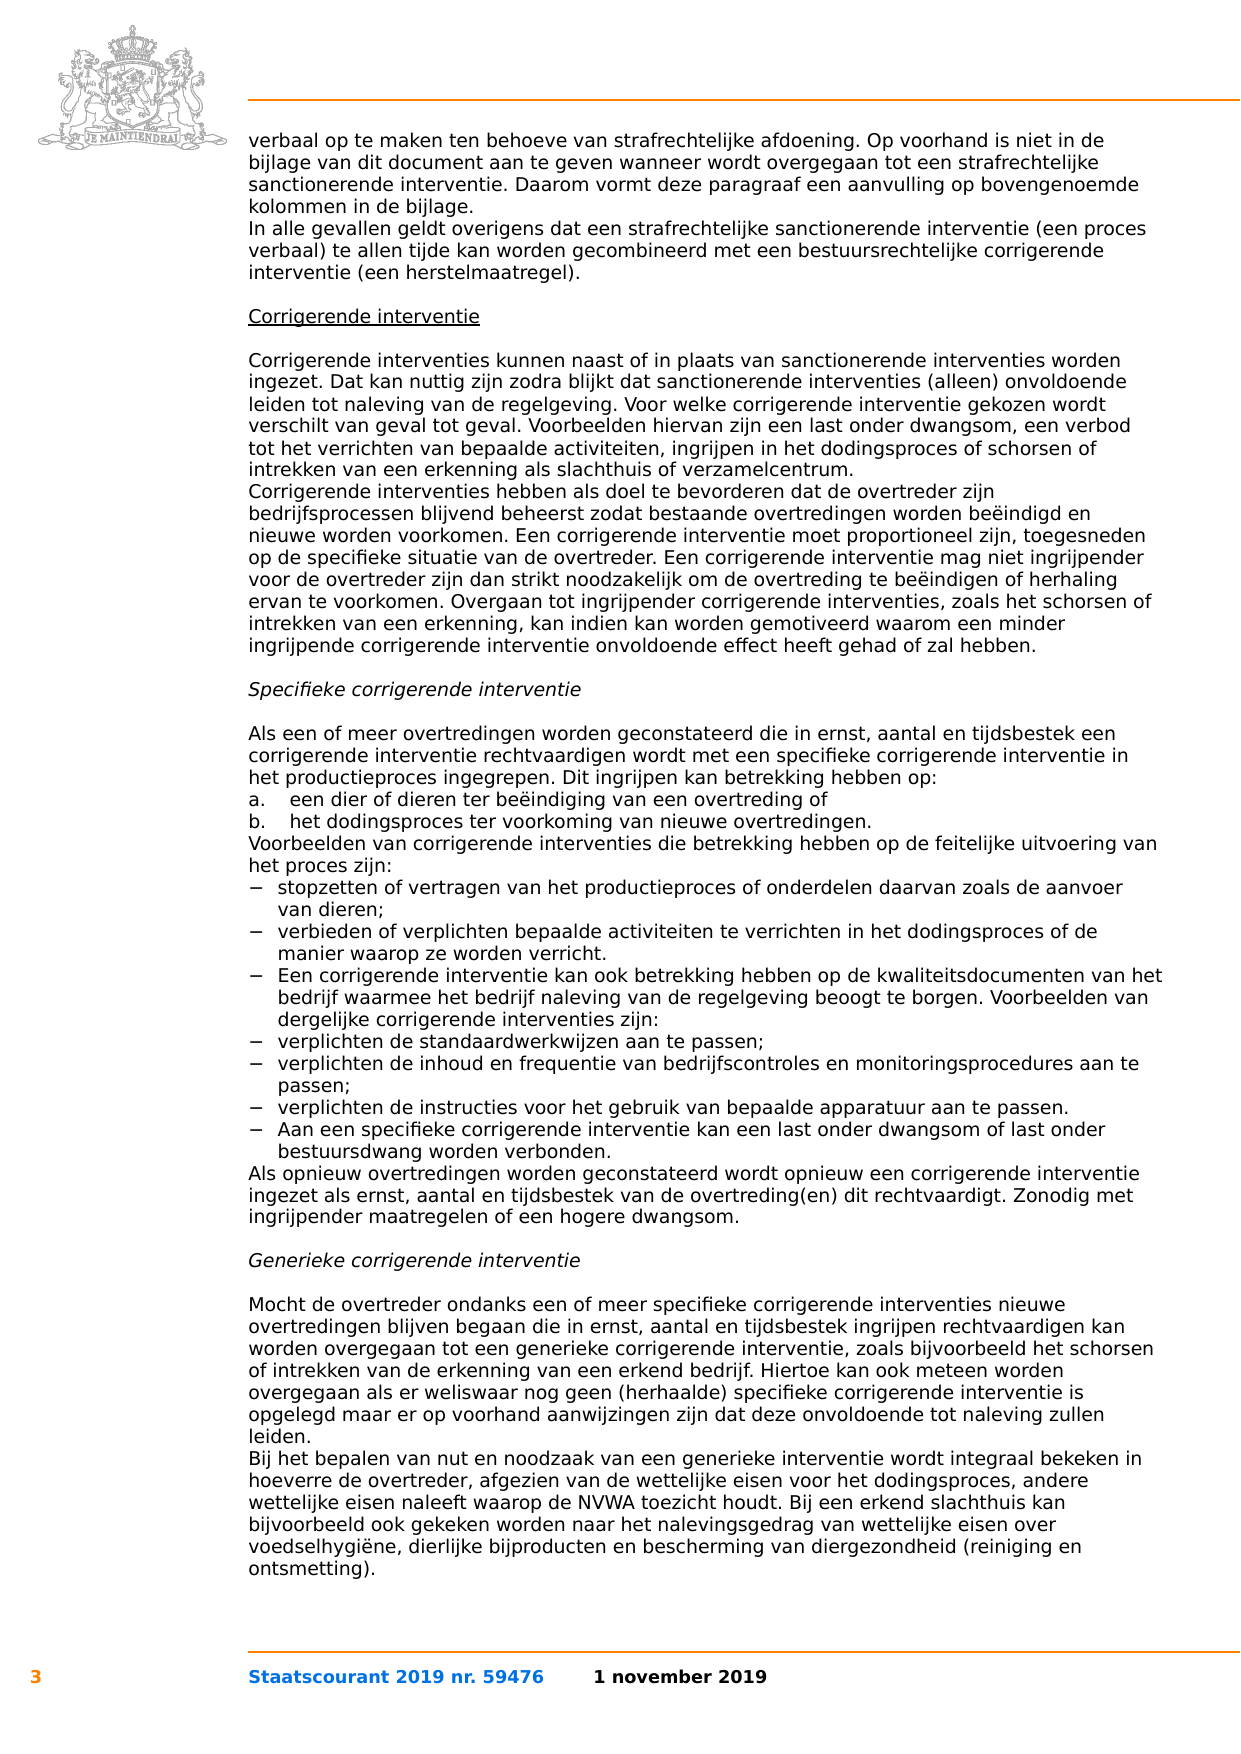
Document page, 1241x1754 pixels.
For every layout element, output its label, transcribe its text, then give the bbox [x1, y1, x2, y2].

text − verplichten de inhoud en frequentie van bedrijfscontroles en monitoringsprocedures aan te passen; [248, 1053, 1163, 1097]
text Als opnieuw overtredingen worden geconstateerd wordt opnieuw een corrigerende interventie ingezet als ernst, aantal en tijdsbestek van de overtreding(en) dit rechtvaardigt. Zonodig met ingrijpender maatregelen of een hogere dwangsom. [248, 1162, 1163, 1228]
text Voorbeelden van corrigerende interventies die betrekking hebben op de feitelijke uitvoering van het proces zijn: [248, 833, 1163, 877]
text − stopzetten of vertragen van het productieproces of onderdelen daarvan zoals de aanvoer van dieren; [248, 877, 1163, 921]
text b. het dodingsproces ter voorkoming van nieuwe overtredingen. [248, 811, 1163, 833]
text Mocht de overtreder ondanks een of meer specifieke corrigerende interventies nieuwe overtredingen blijven begaan die in ernst, aantal en tijdsbestek ingrijpen rechtvaardigen kan worden overgegaan tot een generieke corrigerende interventie, zoals bijvoorbeeld het schorsen of intrekken van de erkenning van een erkend bedrijf. Hiertoe kan ook meteen worden overgegaan als er weliswaar nog geen (herhaalde) specifieke corrigerende interventie is opgelegd maar er op voorhand aanwijzingen zijn dat deze onvoldoende tot naleving zullen leiden. [248, 1294, 1163, 1448]
text Bij het bepalen van nut en noodzaak van een generieke interventie wordt integraal bekeken in hoeverre de overtreder, afgezien van de wettelijke eisen voor het dodingsproces, andere wettelijke eisen naleeft waarop de NVWA toezicht houdt. Bij een erkend slachthuis kan bijvoorbeeld ook gekeken worden naar het nalevingsgedrag van wettelijke eisen over voedselhygiëne, dierlijke bijproducten en bescherming van diergezondheid (reiniging en ontsmetting). [248, 1448, 1163, 1580]
text − verplichten de instructies voor het gebruik van bepaalde apparatuur aan te passen. [248, 1097, 1163, 1118]
text Corrigerende interventies hebben als doel te bevorderen dat de overtreder zijn bedrijfsprocessen blijvend beheerst zodat bestaande overtredingen worden beëindigd en nieuwe worden voorkomen. Een corrigerende interventie moet proportioneel zijn, toegesneden op de specifieke situatie van de overtreder. Een corrigerende interventie mag niet ingrijpender voor de overtreder zijn dan strikt noodzakelijk om de overtreding te beëindigen of herhaling ervan te voorkomen. Overgaan tot ingrijpender corrigerende interventies, zoals het schorsen of intrekken van een erkenning, kan indien kan worden gemotiveerd waarom een minder ingrijpende corrigerende interventie onvoldoende effect heeft gehad of zal hebben. [248, 481, 1163, 657]
text − verbieden of verplichten bepaalde activiteiten te verrichten in het dodingsproces of de manier waarop ze worden verricht. [248, 921, 1163, 965]
text − verplichten de standaardwerkwijzen aan te passen; [248, 1031, 1163, 1053]
text Als een of meer overtredingen worden geconstateerd die in ernst, aantal en tijdsbestek een corrigerende interventie rechtvaardigen wordt met een specifieke corrigerende interventie in het productieproces ingegrepen. Dit ingrijpen kan betrekking hebben op: [248, 723, 1163, 789]
subtitle Specifieke corrigerende interventie [248, 679, 1163, 701]
text Corrigerende interventies kunnen naast of in plaats van sanctionerende interventies worden ingezet. Dat kan nuttig zijn zodra blijkt dat sanctionerende interventies (alleen) onvoldoende leiden tot naleving van de regelgeving. Voor welke corrigerende interventie gekozen wordt verschilt van geval tot geval. Voorbeelden hiervan zijn een last onder dwangsom, een verbod tot het verrichten van bepaalde activiteiten, ingrijpen in het dodingsproces of schorsen of intrekken van een erkenning als slachthuis of verzamelcentrum. [248, 349, 1163, 481]
subtitle Generieke corrigerende interventie [248, 1250, 1163, 1272]
picture [38, 25, 227, 150]
text a. een dier of dieren ter beëindiging van een overtreding of [248, 789, 1163, 811]
subtitle Corrigerende interventie [248, 306, 1163, 328]
text verbaal op te maken ten behoeve van strafrechtelijke afdoening. Op voorhand is niet in de bijlage van dit document aan te geven wanneer wordt overgegaan tot een strafrechtelijke sanctionerende interventie. Daarom vormt deze paragraaf een aanvulling op bovengenoemde kolommen in de bijlage. [248, 130, 1163, 218]
text In alle gevallen geldt overigens dat een strafrechtelijke sanctionerende interventie (een proces verbaal) te allen tijde kan worden gecombineerd met een bestuursrechtelijke corrigerende interventie (een herstelmaatregel). [248, 218, 1163, 284]
text − Aan een specifieke corrigerende interventie kan een last onder dwangsom of last onder bestuursdwang worden verbonden. [248, 1118, 1163, 1162]
text − Een corrigerende interventie kan ook betrekking hebben op de kwaliteitsdocumenten van het bedrijf waarmee het bedrijf naleving van de regelgeving beoogt te borgen. Voorbeelden van dergelijke corrigerende interventies zijn: [248, 965, 1163, 1031]
